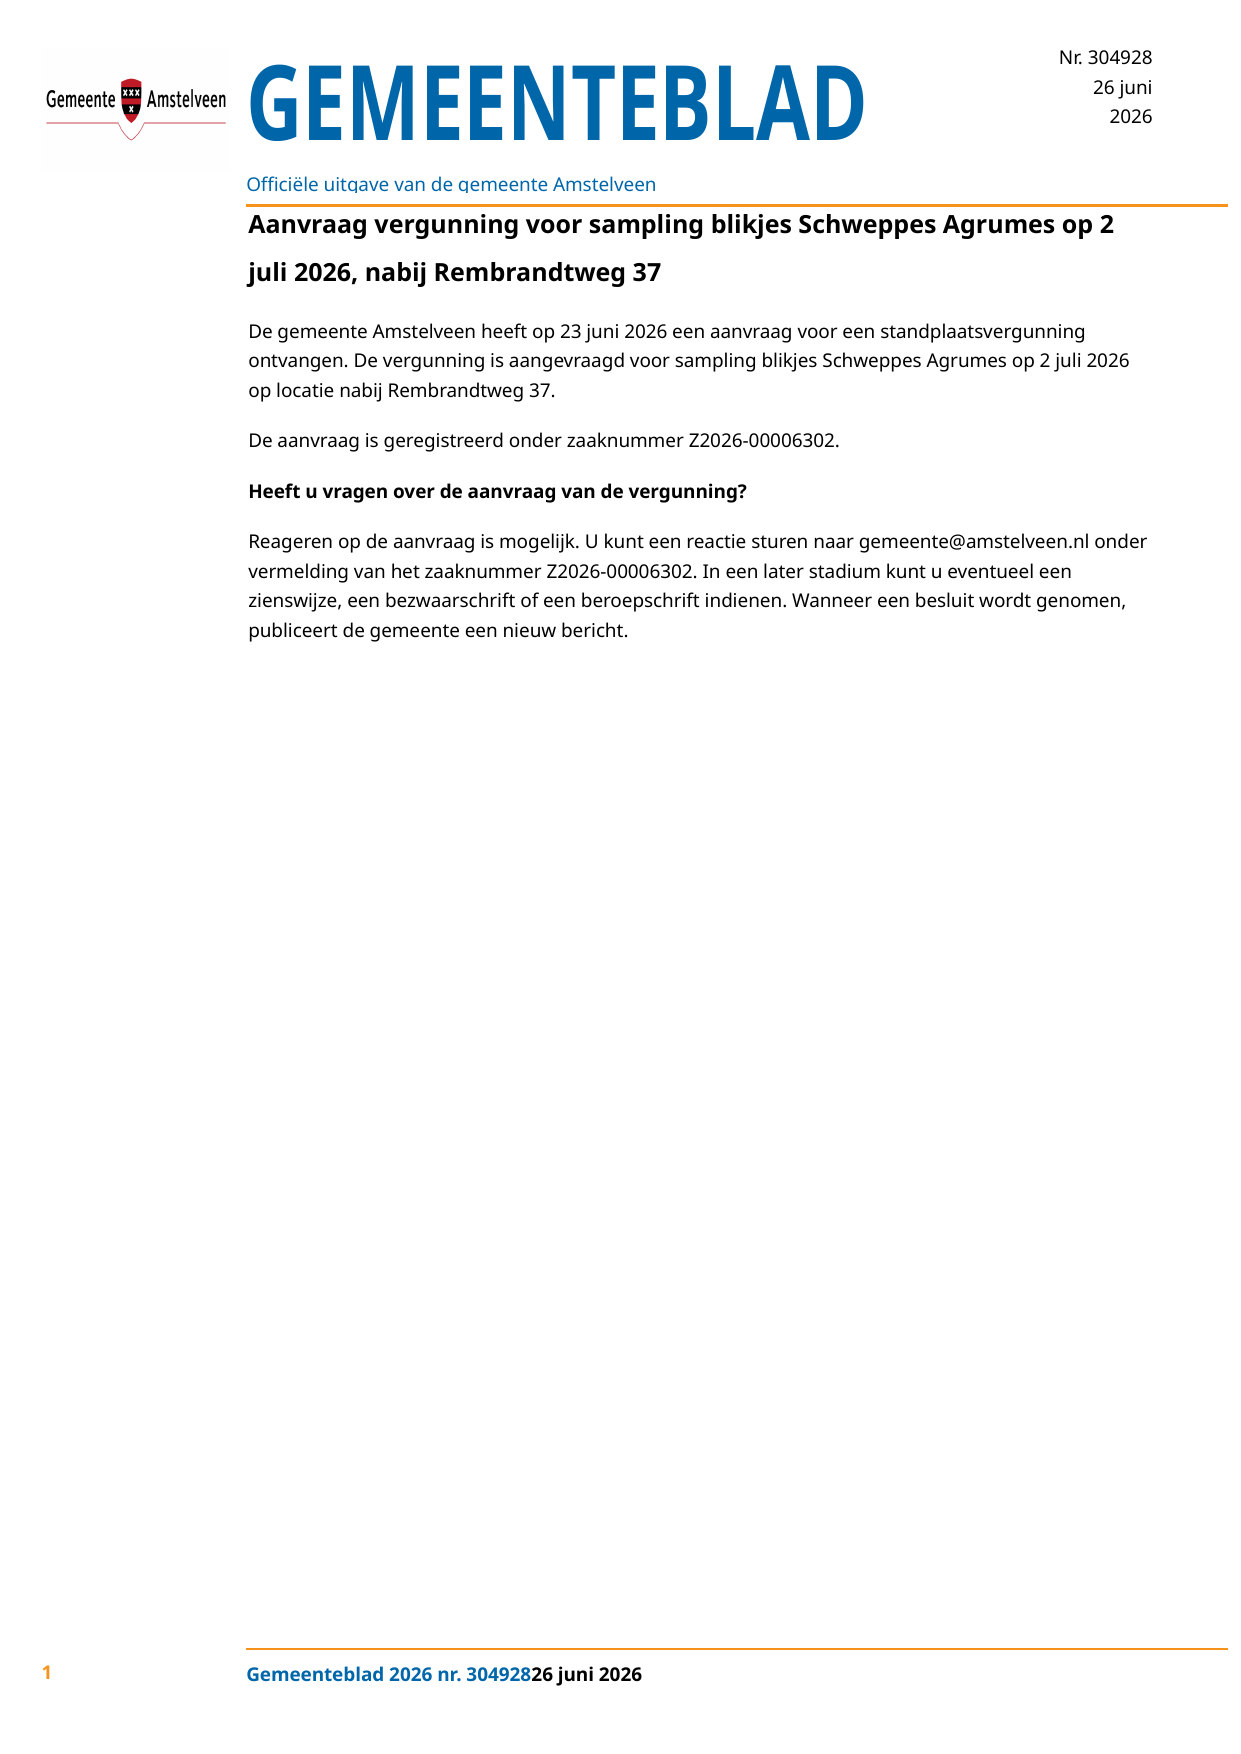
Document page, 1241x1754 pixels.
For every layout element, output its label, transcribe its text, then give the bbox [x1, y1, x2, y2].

text Heeft u vragen over de aanvraag van de vergunning? [248, 478, 1152, 504]
picture [41, 47, 231, 172]
text Reageren op de aanvraag is mogelijk. U kunt een reactie sturen naar gemeente@amstelveen.nl onder vermelding van het zaaknummer Z2026-00006302. In een later stadium kunt u eventueel een zienswijze, een bezwaarschrift of een beroepschrift indienen. Wanneer een besluit wordt genomen, publiceert de gemeente een nieuw bericht. [248, 528, 1152, 643]
text De gemeente Amstelveen heeft op 23 juni 2026 een aanvraag voor een standplaatsvergunning ontvangen. De vergunning is aangevraagd voor sampling blikjes Schweppes Agrumes op 2 juli 2026 op locatie nabij Rembrandtweg 37. [248, 318, 1152, 403]
text Aanvraag vergunning voor sampling blikjes Schweppes Agrumes op 2 juli 2026, nabij Rembrandtweg 37 [248, 207, 1152, 288]
text De aanvraag is geregistreerd onder zaaknummer Z2026-00006302. [248, 427, 1152, 453]
